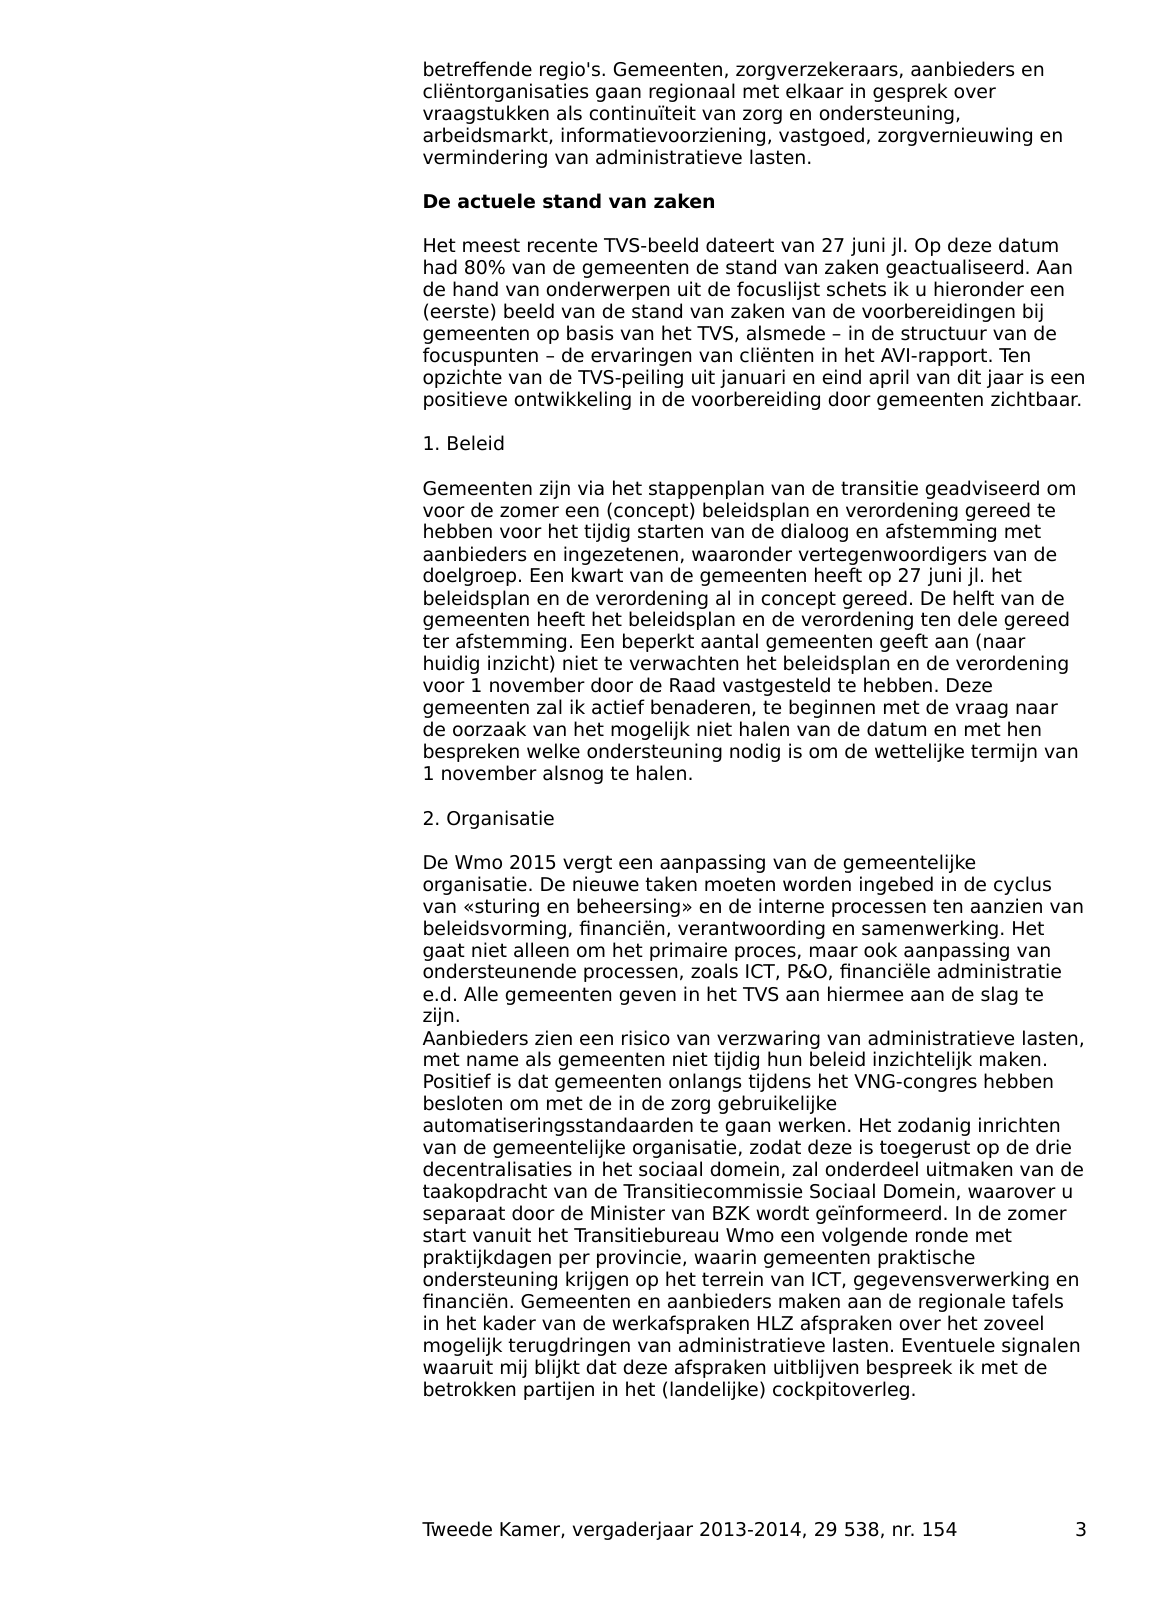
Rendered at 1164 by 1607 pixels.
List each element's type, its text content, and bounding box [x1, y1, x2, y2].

subtitle De actuele stand van zaken [422, 191, 1087, 213]
subtitle 2. Organisatie [422, 807, 1087, 829]
subtitle 1. Beleid [422, 433, 1087, 455]
text Het meest recente TVS-beeld dateert van 27 juni jl. Op deze datum had 80% van de gemeenten de stand van zaken geactualiseerd. Aan de hand van onderwerpen uit de focuslijst schets ik u hieronder een (eerste) beeld van de stand van zaken van de voorbereidingen bij gemeenten op basis van het TVS, alsmede – in de structuur van de focuspunten – de ervaringen van cliënten in het AVI-rapport. Ten opzichte van de TVS-peiling uit januari en eind april van dit jaar is een positieve ontwikkeling in de voorbereiding door gemeenten zichtbaar. [422, 235, 1087, 411]
text betreffende regio's. Gemeenten, zorgverzekeraars, aanbieders en cliëntorganisaties gaan regionaal met elkaar in gesprek over vraagstukken als continuïteit van zorg en ondersteuning, arbeidsmarkt, informatievoorziening, vastgoed, zorgvernieuwing en vermindering van administratieve lasten. [422, 59, 1087, 169]
text Aanbieders zien een risico van verzwaring van administratieve lasten, met name als gemeenten niet tijdig hun beleid inzichtelijk maken. Positief is dat gemeenten onlangs tijdens het VNG-congres hebben besloten om met de in de zorg gebruikelijke automatiseringsstandaarden te gaan werken. Het zodanig inrichten van de gemeentelijke organisatie, zodat deze is toegerust op de drie decentralisaties in het sociaal domein, zal onderdeel uitmaken van de taakopdracht van de Transitiecommissie Sociaal Domein, waarover u separaat door de Minister van BZK wordt geïnformeerd. In de zomer start vanuit het Transitiebureau Wmo een volgende ronde met praktijkdagen per provincie, waarin gemeenten praktische ondersteuning krijgen op het terrein van ICT, gegevensverwerking en financiën. Gemeenten en aanbieders maken aan de regionale tafels in het kader van de werkafspraken HLZ afspraken over het zoveel mogelijk terugdringen van administratieve lasten. Eventuele signalen waaruit mij blijkt dat deze afspraken uitblijven bespreek ik met de betrokken partijen in het (landelijke) cockpitoverleg. [422, 1027, 1087, 1401]
text Gemeenten zijn via het stappenplan van de transitie geadviseerd om voor de zomer een (concept) beleidsplan en verordening gereed te hebben voor het tijdig starten van de dialoog en afstemming met aanbieders en ingezetenen, waaronder vertegenwoordigers van de doelgroep. Een kwart van de gemeenten heeft op 27 juni jl. het beleidsplan en de verordening al in concept gereed. De helft van de gemeenten heeft het beleidsplan en de verordening ten dele gereed ter afstemming. Een beperkt aantal gemeenten geeft aan (naar huidig inzicht) niet te verwachten het beleidsplan en de verordening voor 1 november door de Raad vastgesteld te hebben. Deze gemeenten zal ik actief benaderen, te beginnen met de vraag naar de oorzaak van het mogelijk niet halen van de datum en met hen bespreken welke ondersteuning nodig is om de wettelijke termijn van 1 november alsnog te halen. [422, 477, 1087, 785]
text De Wmo 2015 vergt een aanpassing van de gemeentelijke organisatie. De nieuwe taken moeten worden ingebed in de cyclus van «sturing en beheersing» en de interne processen ten aanzien van beleidsvorming, financiën, verantwoording en samenwerking. Het gaat niet alleen om het primaire proces, maar ook aanpassing van ondersteunende processen, zoals ICT, P&O, financiële administratie e.d. Alle gemeenten geven in het TVS aan hiermee aan de slag te zijn. [422, 852, 1087, 1027]
